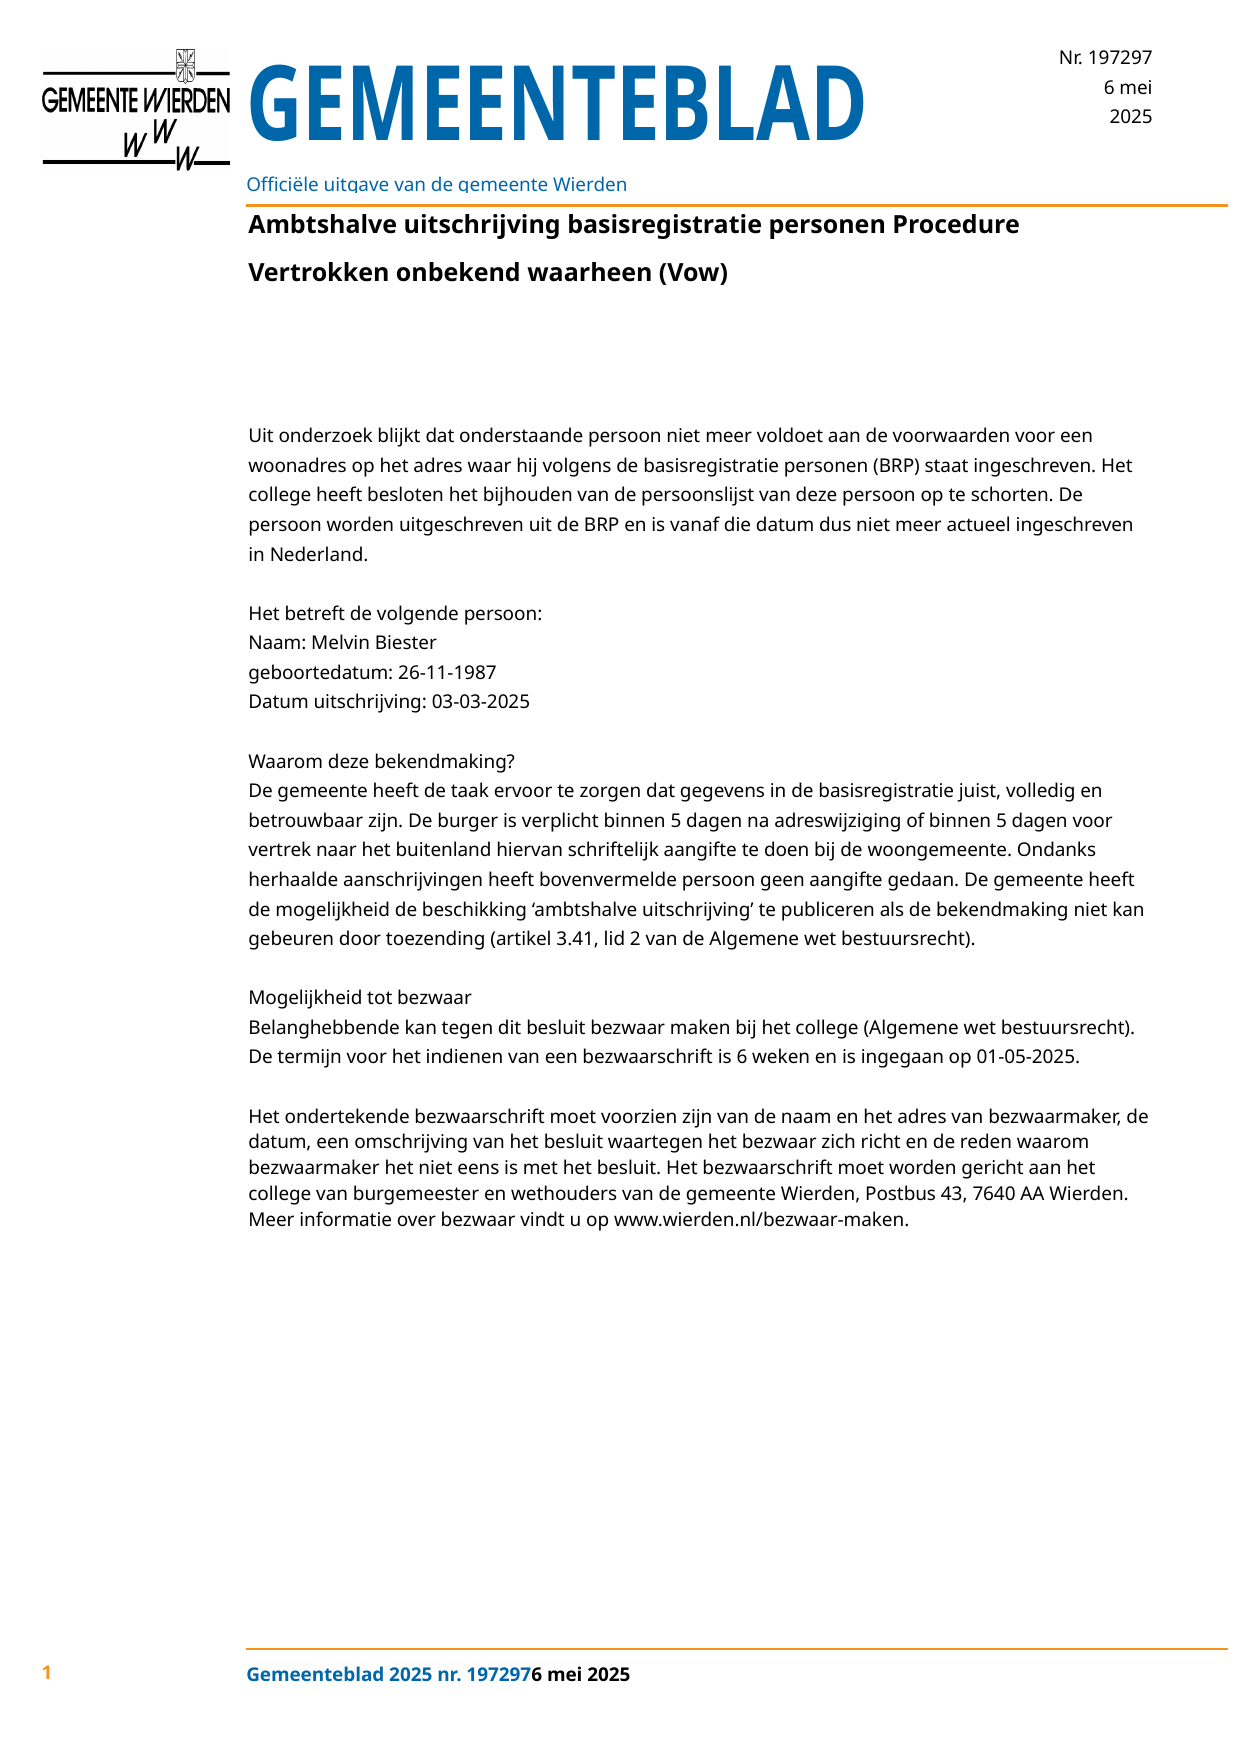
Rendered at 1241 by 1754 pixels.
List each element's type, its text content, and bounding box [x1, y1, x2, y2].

text geboortedatum: 26-11-1987 [248, 659, 1152, 685]
text De gemeente heeft de taak ervoor te zorgen dat gegevens in de basisregistratie juist, volledig en betrouwbaar zijn. De burger is verplicht binnen 5 dagen na adreswijziging of binnen 5 dagen voor vertrek naar het buitenland hiervan schriftelijk aangifte te doen bij de woongemeente. Ondanks herhaalde aanschrijvingen heeft bovenvermelde persoon geen aangifte gedaan. De gemeente heeft de mogelijkheid de beschikking ‘ambtshalve uitschrijving’ te publiceren als de bekendmaking niet kan gebeuren door toezending (artikel 3.41, lid 2 van de Algemene wet bestuursrecht). [248, 777, 1152, 951]
text Het betreft de volgende persoon: [248, 600, 1152, 626]
text Waarom deze bekendmaking? [248, 748, 1152, 774]
text Uit onderzoek blijkt dat onderstaande persoon niet meer voldoet aan de voorwaarden voor een woonadres op het adres waar hij volgens de basisregistratie personen (BRP) staat ingeschreven. Het college heeft besloten het bijhouden van de persoonslijst van deze persoon op te schorten. De persoon worden uitgeschreven uit de BRP en is vanaf die datum dus niet meer actueel ingeschreven in Nederland. [248, 422, 1152, 567]
text Ambtshalve uitschrijving basisregistratie personen Procedure Vertrokken onbekend waarheen (Vow) [248, 207, 1152, 288]
text Datum uitschrijving: 03-03-2025 [248, 689, 1152, 714]
picture [41, 47, 231, 172]
text Mogelijkheid tot bezwaar [248, 984, 1152, 1010]
text Het ondertekende bezwaarschrift moet voorzien zijn van de naam en het adres van bezwaarmaker, de datum, een omschrijving van het besluit waartegen het bezwaar zich richt en de reden waarom bezwaarmaker het niet eens is met het besluit. Het bezwaarschrift moet worden gericht aan het college van burgemeester en wethouders van de gemeente Wierden, Postbus 43, 7640 AA Wierden. Meer informatie over bezwaar vindt u op www.wierden.nl/bezwaar-maken. [248, 1103, 1152, 1232]
text Belanghebbende kan tegen dit besluit bezwaar maken bij het college (Algemene wet bestuursrecht). De termijn voor het indienen van een bezwaarschrift is 6 weken en is ingegaan op 01-05-2025. [248, 1014, 1152, 1069]
text Naam: Melvin Biester [248, 629, 1152, 655]
